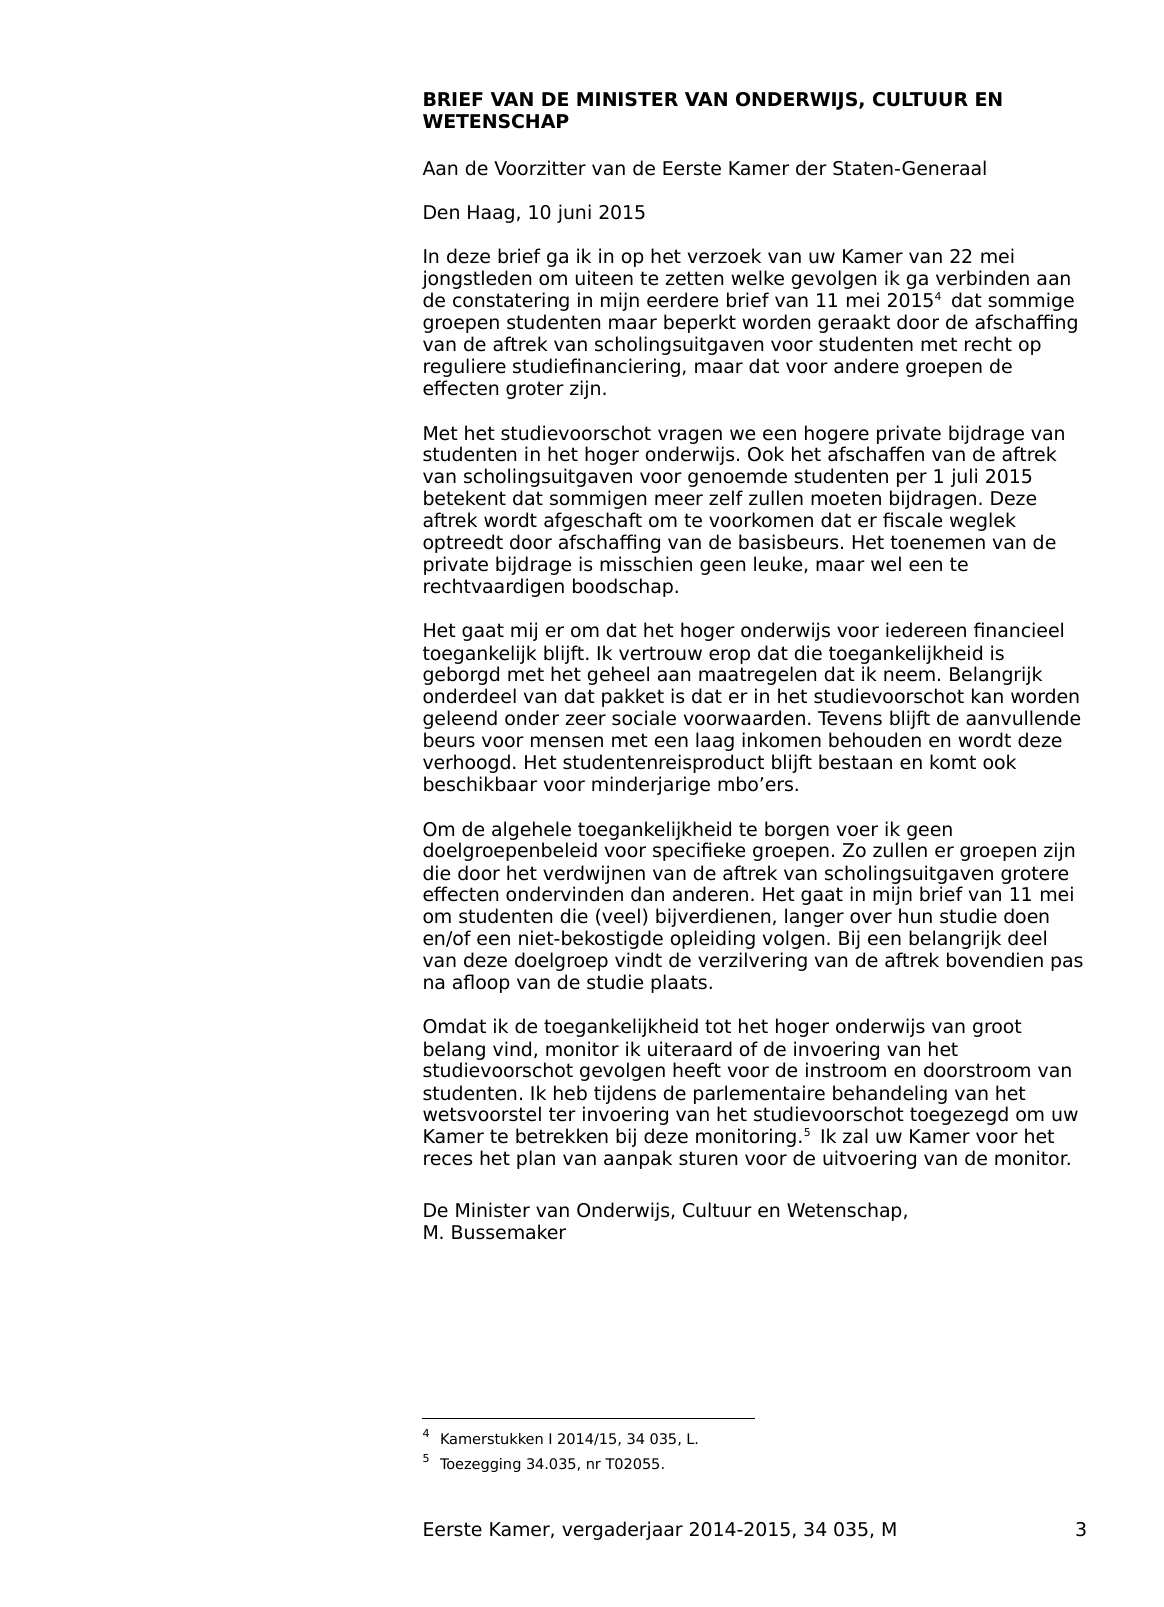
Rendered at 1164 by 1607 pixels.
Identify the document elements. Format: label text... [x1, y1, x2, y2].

text Kamerstukken I 2014/15, 34 035, L. [422, 1427, 1087, 1449]
text Den Haag, 10 juni 2015 [422, 202, 1087, 224]
text In deze brief ga ik in op het verzoek van uw Kamer van 22 mei jongstleden om uiteen te zetten welke gevolgen ik ga verbinden aan de constatering in mijn eerdere brief van 11 mei 2015 dat sommige groepen studenten maar beperkt worden geraakt door de afschaffing van de aftrek van scholingsuitgaven voor studenten met recht op reguliere studiefinanciering, maar dat voor andere groepen de effecten groter zijn. [422, 246, 1087, 400]
text Aan de Voorzitter van de Eerste Kamer der Staten-Generaal [422, 158, 1087, 180]
text Om de algehele toegankelijkheid te borgen voer ik geen doelgroepenbeleid voor specifieke groepen. Zo zullen er groepen zijn die door het verdwijnen van de aftrek van scholingsuitgaven grotere effecten ondervinden dan anderen. Het gaat in mijn brief van 11 mei om studenten die (veel) bijverdienen, langer over hun studie doen en/of een niet-bekostigde opleiding volgen. Bij een belangrijk deel van deze doelgroep vindt de verzilvering van de aftrek bovendien pas na afloop van de studie plaats. [422, 818, 1087, 994]
text De Minister van Onderwijs, Cultuur en Wetenschap, M. Bussemaker [422, 1200, 1087, 1244]
text Omdat ik de toegankelijkheid tot het hoger onderwijs van groot belang vind, monitor ik uiteraard of de invoering van het studievoorschot gevolgen heeft voor de instroom en doorstroom van studenten. Ik heb tijdens de parlementaire behandeling van het wetsvoorstel ter invoering van het studievoorschot toegezegd om uw Kamer te betrekken bij deze monitoring. Ik zal uw Kamer voor het reces het plan van aanpak sturen voor de uitvoering van de monitor. [422, 1016, 1087, 1170]
text Met het studievoorschot vragen we een hogere private bijdrage van studenten in het hoger onderwijs. Ook het afschaffen van de aftrek van scholingsuitgaven voor genoemde studenten per 1 juli 2015 betekent dat sommigen meer zelf zullen moeten bijdragen. Deze aftrek wordt afgeschaft om te voorkomen dat er fiscale weglek optreedt door afschaffing van de basisbeurs. Het toenemen van de private bijdrage is misschien geen leuke, maar wel een te rechtvaardigen boodschap. [422, 422, 1087, 598]
subtitle BRIEF VAN DE MINISTER VAN ONDERWIJS, CULTUUR EN WETENSCHAP [422, 89, 1087, 133]
text Het gaat mij er om dat het hoger onderwijs voor iedereen financieel toegankelijk blijft. Ik vertrouw erop dat die toegankelijkheid is geborgd met het geheel aan maatregelen dat ik neem. Belangrijk onderdeel van dat pakket is dat er in het studievoorschot kan worden geleend onder zeer sociale voorwaarden. Tevens blijft de aanvullende beurs voor mensen met een laag inkomen behouden en wordt deze verhoogd. Het studentenreisproduct blijft bestaan en komt ook beschikbaar voor minderjarige mbo’ers. [422, 620, 1087, 796]
text Toezegging 34.035, nr T02055. [422, 1452, 1087, 1474]
